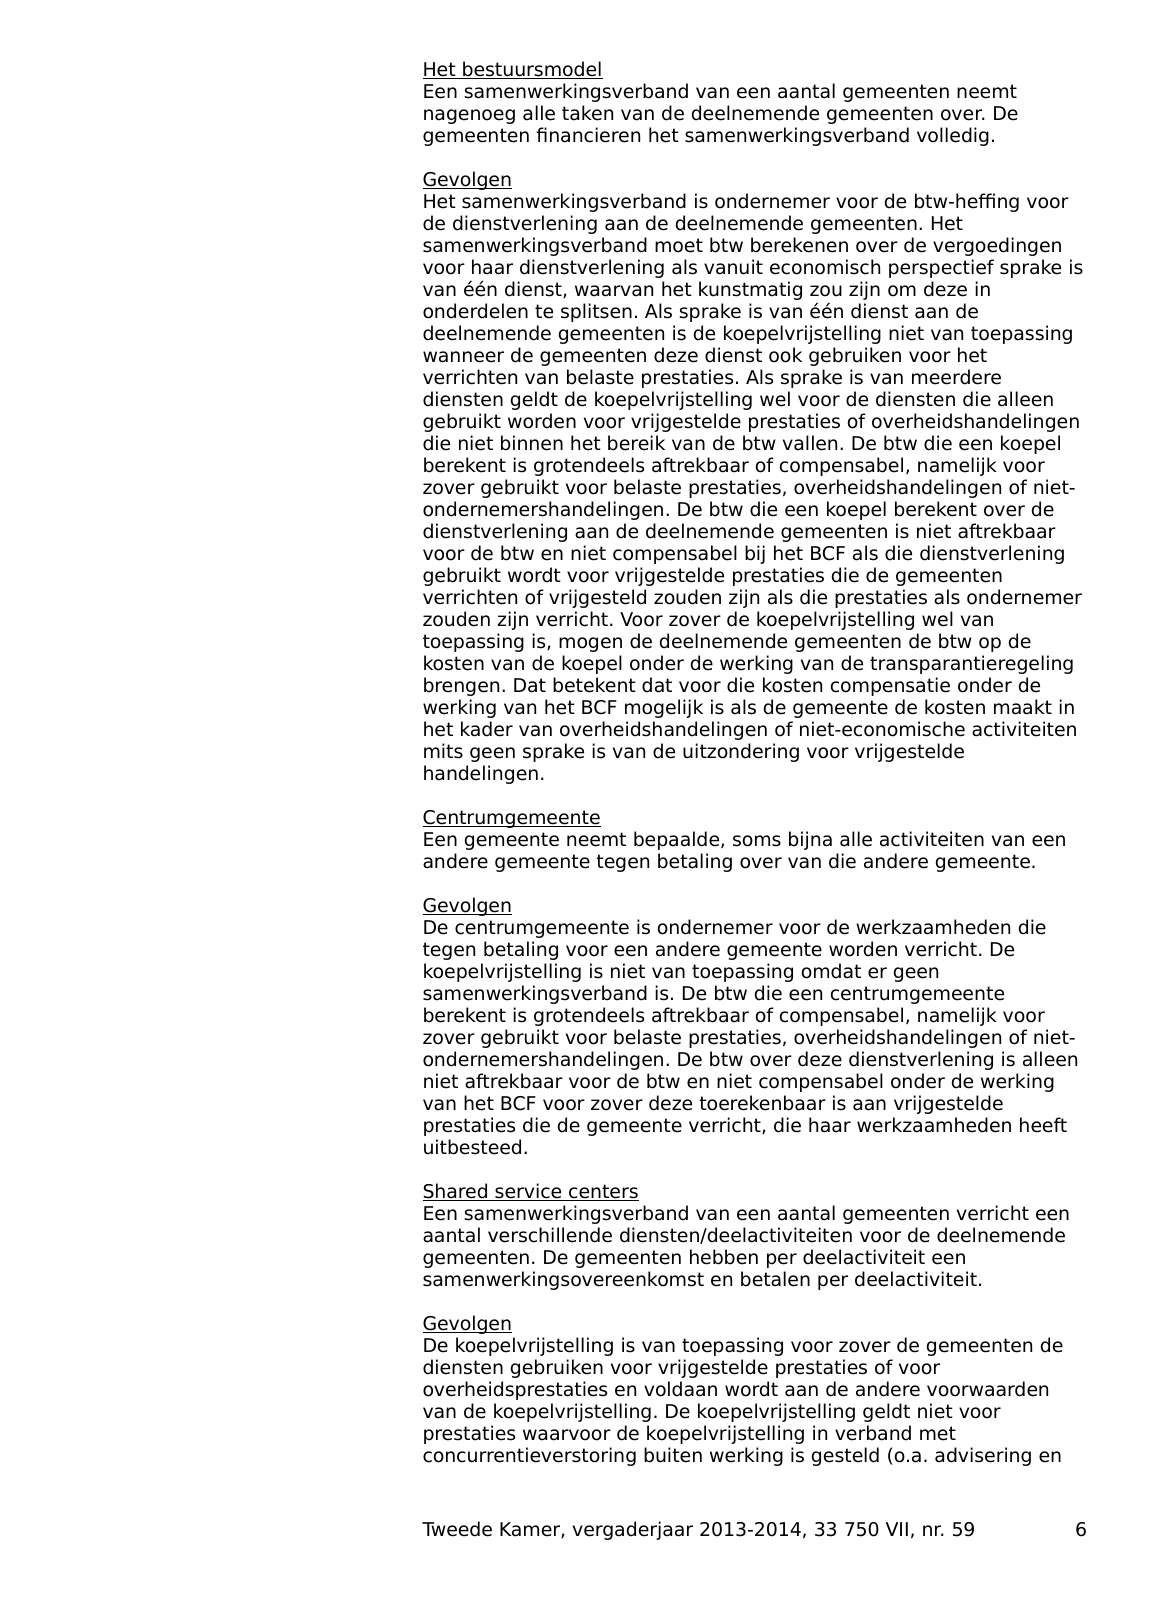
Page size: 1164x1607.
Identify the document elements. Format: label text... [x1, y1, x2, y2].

text Een gemeente neemt bepaalde, soms bijna alle activiteiten van een andere gemeente tegen betaling over van die andere gemeente. [422, 829, 1087, 873]
text Gevolgen [422, 169, 1087, 191]
text Een samenwerkingsverband van een aantal gemeenten neemt nagenoeg alle taken van de deelnemende gemeenten over. De gemeenten financieren het samenwerkingsverband volledig. [422, 81, 1087, 147]
text Centrumgemeente [422, 807, 1087, 829]
text De koepelvrijstelling is van toepassing voor zover de gemeenten de diensten gebruiken voor vrijgestelde prestaties of voor overheidsprestaties en voldaan wordt aan de andere voorwaarden van de koepelvrijstelling. De koepelvrijstelling geldt niet voor prestaties waarvoor de koepelvrijstelling in verband met concurrentieverstoring buiten werking is gesteld (o.a. advisering en [422, 1335, 1087, 1467]
text Gevolgen [422, 1313, 1087, 1335]
text Een samenwerkingsverband van een aantal gemeenten verricht een aantal verschillende diensten/deelactiviteiten voor de deelnemende gemeenten. De gemeenten hebben per deelactiviteit een samenwerkingsovereenkomst en betalen per deelactiviteit. [422, 1203, 1087, 1291]
text Het bestuursmodel [422, 59, 1087, 81]
text Gevolgen [422, 895, 1087, 917]
text Het samenwerkingsverband is ondernemer voor de btw-heffing voor de dienstverlening aan de deelnemende gemeenten. Het samenwerkingsverband moet btw berekenen over de vergoedingen voor haar dienstverlening als vanuit economisch perspectief sprake is van één dienst, waarvan het kunstmatig zou zijn om deze in onderdelen te splitsen. Als sprake is van één dienst aan de deelnemende gemeenten is de koepelvrijstelling niet van toepassing wanneer de gemeenten deze dienst ook gebruiken voor het verrichten van belaste prestaties. Als sprake is van meerdere diensten geldt de koepelvrijstelling wel voor de diensten die alleen gebruikt worden voor vrijgestelde prestaties of overheidshandelingen die niet binnen het bereik van de btw vallen. De btw die een koepel berekent is grotendeels aftrekbaar of compensabel, namelijk voor zover gebruikt voor belaste prestaties, overheidshandelingen of niet-ondernemershandelingen. De btw die een koepel berekent over de dienstverlening aan de deelnemende gemeenten is niet aftrekbaar voor de btw en niet compensabel bij het BCF als die dienstverlening gebruikt wordt voor vrijgestelde prestaties die de gemeenten verrichten of vrijgesteld zouden zijn als die prestaties als ondernemer zouden zijn verricht. Voor zover de koepelvrijstelling wel van toepassing is, mogen de deelnemende gemeenten de btw op de kosten van de koepel onder de werking van de transparantieregeling brengen. Dat betekent dat voor die kosten compensatie onder de werking van het BCF mogelijk is als de gemeente de kosten maakt in het kader van overheidshandelingen of niet-economische activiteiten mits geen sprake is van de uitzondering voor vrijgestelde handelingen. [422, 191, 1087, 784]
text Shared service centers [422, 1181, 1087, 1203]
text De centrumgemeente is ondernemer voor de werkzaamheden die tegen betaling voor een andere gemeente worden verricht. De koepelvrijstelling is niet van toepassing omdat er geen samenwerkingsverband is. De btw die een centrumgemeente berekent is grotendeels aftrekbaar of compensabel, namelijk voor zover gebruikt voor belaste prestaties, overheidshandelingen of niet-ondernemershandelingen. De btw over deze dienstverlening is alleen niet aftrekbaar voor de btw en niet compensabel onder de werking van het BCF voor zover deze toerekenbaar is aan vrijgestelde prestaties die de gemeente verricht, die haar werkzaamheden heeft uitbesteed. [422, 917, 1087, 1159]
